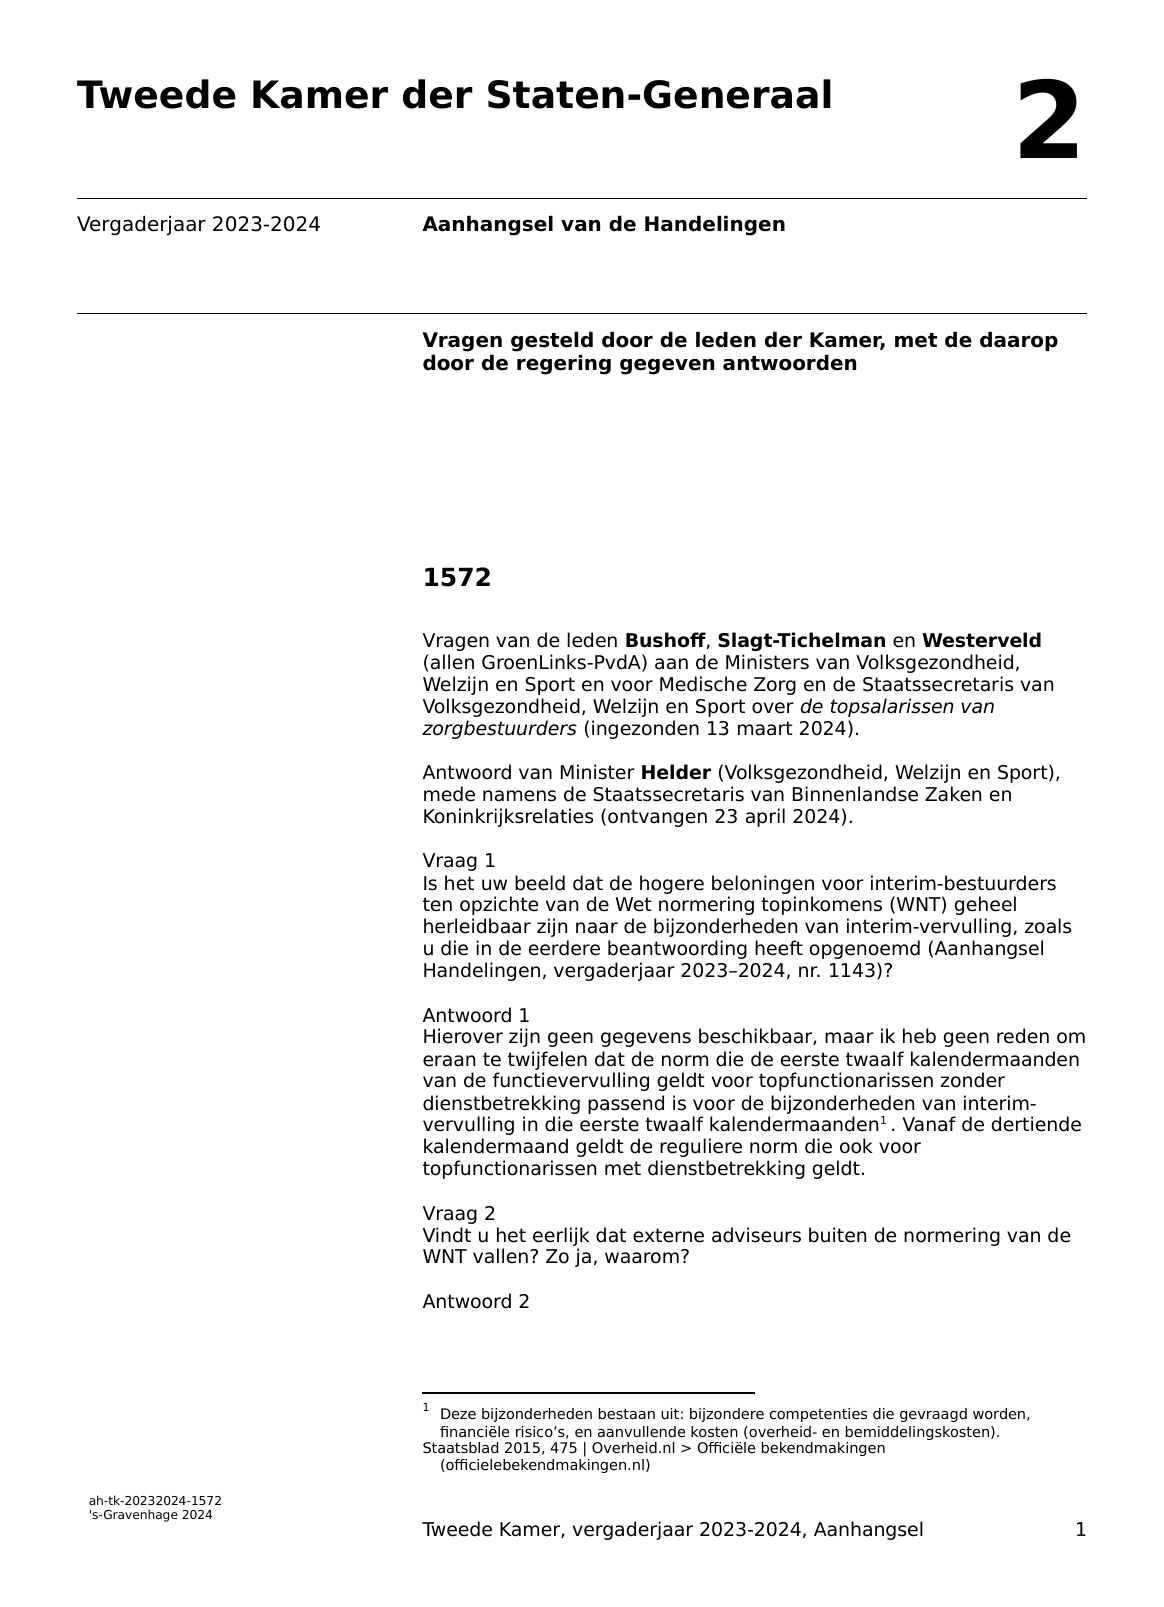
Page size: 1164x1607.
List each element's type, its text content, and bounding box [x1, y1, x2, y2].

text Antwoord 1 [422, 1004, 1087, 1026]
text Is het uw beeld dat de hogere beloningen voor interim-bestuurders ten opzichte van de Wet normering topinkomens (WNT) geheel herleidbaar zijn naar de bijzonderheden van interim-vervulling, zoals u die in de eerdere beantwoording heeft opgenoemd (Aanhangsel Handelingen, vergaderjaar 2023–2024, nr. 1143)? [422, 872, 1087, 982]
table_cell Vergaderjaar 2023-2024 [77, 199, 422, 313]
text ah-tk-20232024-1572 [88, 1494, 323, 1508]
text Vraag 2 [422, 1202, 1087, 1224]
text Staatsblad 2015, 475 | Overheid.nl > Officiële bekendmakingen (officielebekendmakingen.nl) [422, 1441, 1087, 1474]
table_cell [77, 314, 422, 375]
text Vraag 1 [422, 850, 1087, 872]
text Antwoord 2 [422, 1291, 1087, 1313]
table_header 2 [886, 59, 1087, 198]
text Antwoord van Minister Helder (Volksgezondheid, Welzijn en Sport), mede namens de Staatssecretaris van Binnenlandse Zaken en Koninkrijksrelaties (ontvangen 23 april 2024). [422, 762, 1087, 828]
text Hierover zijn geen gegevens beschikbaar, maar ik heb geen reden om eraan te twijfelen dat de norm die de eerste twaalf kalendermaanden van de functievervulling geldt voor topfunctionarissen zonder dienstbetrekking passend is voor de bijzonderheden van interim-vervulling in die eerste twaalf kalendermaanden. Vanaf de dertiende kalendermaand geldt de reguliere norm die ook voor topfunctionarissen met dienstbetrekking geldt. [422, 1026, 1087, 1180]
text 's-Gravenhage 2024 [88, 1508, 323, 1522]
table_cell Vragen gesteld door de leden der Kamer, met de daarop door de regering gegeven antwoorden [422, 314, 1087, 375]
text Deze bijzonderheden bestaan uit: bijzondere competenties die gevraagd worden, financiële risico’s, en aanvullende kosten (overheid- en bemiddelingskosten). [422, 1402, 1087, 1441]
text 1572 [422, 563, 1087, 592]
table_cell Aanhangsel van de Handelingen [422, 199, 1087, 313]
text Vragen van de leden Bushoff, Slagt-Tichelman en Westerveld (allen GroenLinks-PvdA) aan de Ministers van Volksgezondheid, Welzijn en Sport en voor Medische Zorg en de Staatssecretaris van Volksgezondheid, Welzijn en Sport over de topsalarissen van zorgbestuurders (ingezonden 13 maart 2024). [422, 630, 1087, 740]
text Vindt u het eerlijk dat externe adviseurs buiten de normering van de WNT vallen? Zo ja, waarom? [422, 1224, 1087, 1268]
table_header Tweede Kamer der Staten-Generaal [77, 59, 886, 198]
